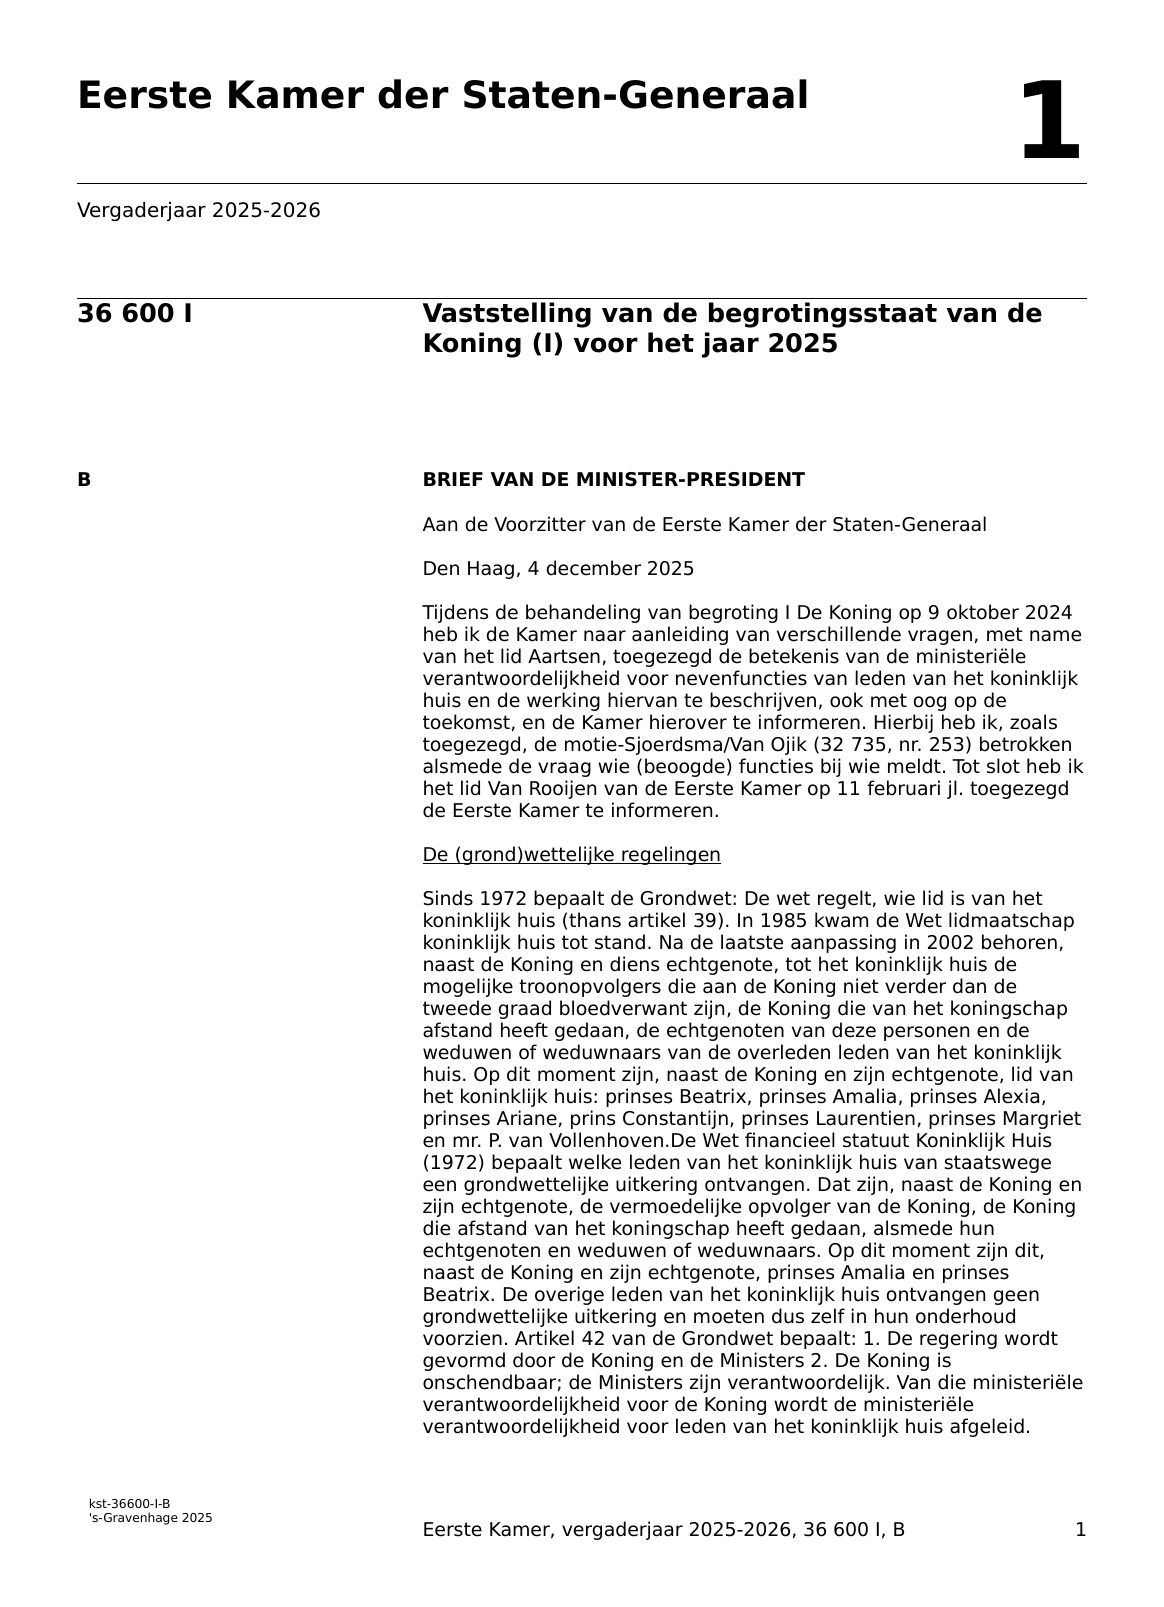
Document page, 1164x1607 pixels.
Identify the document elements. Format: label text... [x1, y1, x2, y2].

table_cell Vergaderjaar 2025-2026 [77, 184, 1087, 298]
text kst-36600-I-B [88, 1497, 323, 1511]
subtitle De (grond)wettelijke regelingen [422, 844, 1087, 866]
text Den Haag, 4 december 2025 [422, 558, 1087, 580]
text Sinds 1972 bepaalt de Grondwet: De wet regelt, wie lid is van het koninklijk huis (thans artikel 39). In 1985 kwam de Wet lidmaatschap koninklijk huis tot stand. Na de laatste aanpassing in 2002 behoren, naast de Koning en diens echtgenote, tot het koninklijk huis de mogelijke troonopvolgers die aan de Koning niet verder dan de tweede graad bloedverwant zijn, de Koning die van het koningschap afstand heeft gedaan, de echtgenoten van deze personen en de weduwen of weduwnaars van de overleden leden van het koninklijk huis. Op dit moment zijn, naast de Koning en zijn echtgenote, lid van het koninklijk huis: prinses Beatrix, prinses Amalia, prinses Alexia, prinses Ariane, prins Constantijn, prinses Laurentien, prinses Margriet en mr. P. van Vollenhoven.De Wet financieel statuut Koninklijk Huis (1972) bepaalt welke leden van het koninklijk huis van staatswege een grondwettelijke uitkering ontvangen. Dat zijn, naast de Koning en zijn echtgenote, de vermoedelijke opvolger van de Koning, de Koning die afstand van het koningschap heeft gedaan, alsmede hun echtgenoten en weduwen of weduwnaars. Op dit moment zijn dit, naast de Koning en zijn echtgenote, prinses Amalia en prinses Beatrix. De overige leden van het koninklijk huis ontvangen geen grondwettelijke uitkering en moeten dus zelf in hun onderhoud voorzien. Artikel 42 van de Grondwet bepaalt: 1. De regering wordt gevormd door de Koning en de Ministers 2. De Koning is onschendbaar; de Ministers zijn verantwoordelijk. Van die ministeriële verantwoordelijkheid voor de Koning wordt de ministeriële verantwoordelijkheid voor leden van het koninklijk huis afgeleid. [422, 888, 1087, 1437]
subtitle B BRIEF VAN DE MINISTER-PRESIDENT [77, 469, 1087, 491]
subtitle 36 600 I Vaststelling van de begrotingsstaat van de Koning (I) voor het jaar 2025 [77, 299, 1087, 358]
text Aan de Voorzitter van de Eerste Kamer der Staten-Generaal [422, 513, 1087, 536]
table_header Eerste Kamer der Staten-Generaal [77, 59, 886, 183]
text Tijdens de behandeling van begroting I De Koning op 9 oktober 2024 heb ik de Kamer naar aanleiding van verschillende vragen, met name van het lid Aartsen, toegezegd de betekenis van de ministeriële verantwoordelijkheid voor nevenfuncties van leden van het koninklijk huis en de werking hiervan te beschrijven, ook met oog op de toekomst, en de Kamer hierover te informeren. Hierbij heb ik, zoals toegezegd, de motie-Sjoerdsma/Van Ojik (32 735, nr. 253) betrokken alsmede de vraag wie (beoogde) functies bij wie meldt. Tot slot heb ik het lid Van Rooijen van de Eerste Kamer op 11 februari jl. toegezegd de Eerste Kamer te informeren. [422, 602, 1087, 822]
text 's-Gravenhage 2025 [88, 1511, 323, 1525]
table_header 1 [886, 59, 1087, 183]
